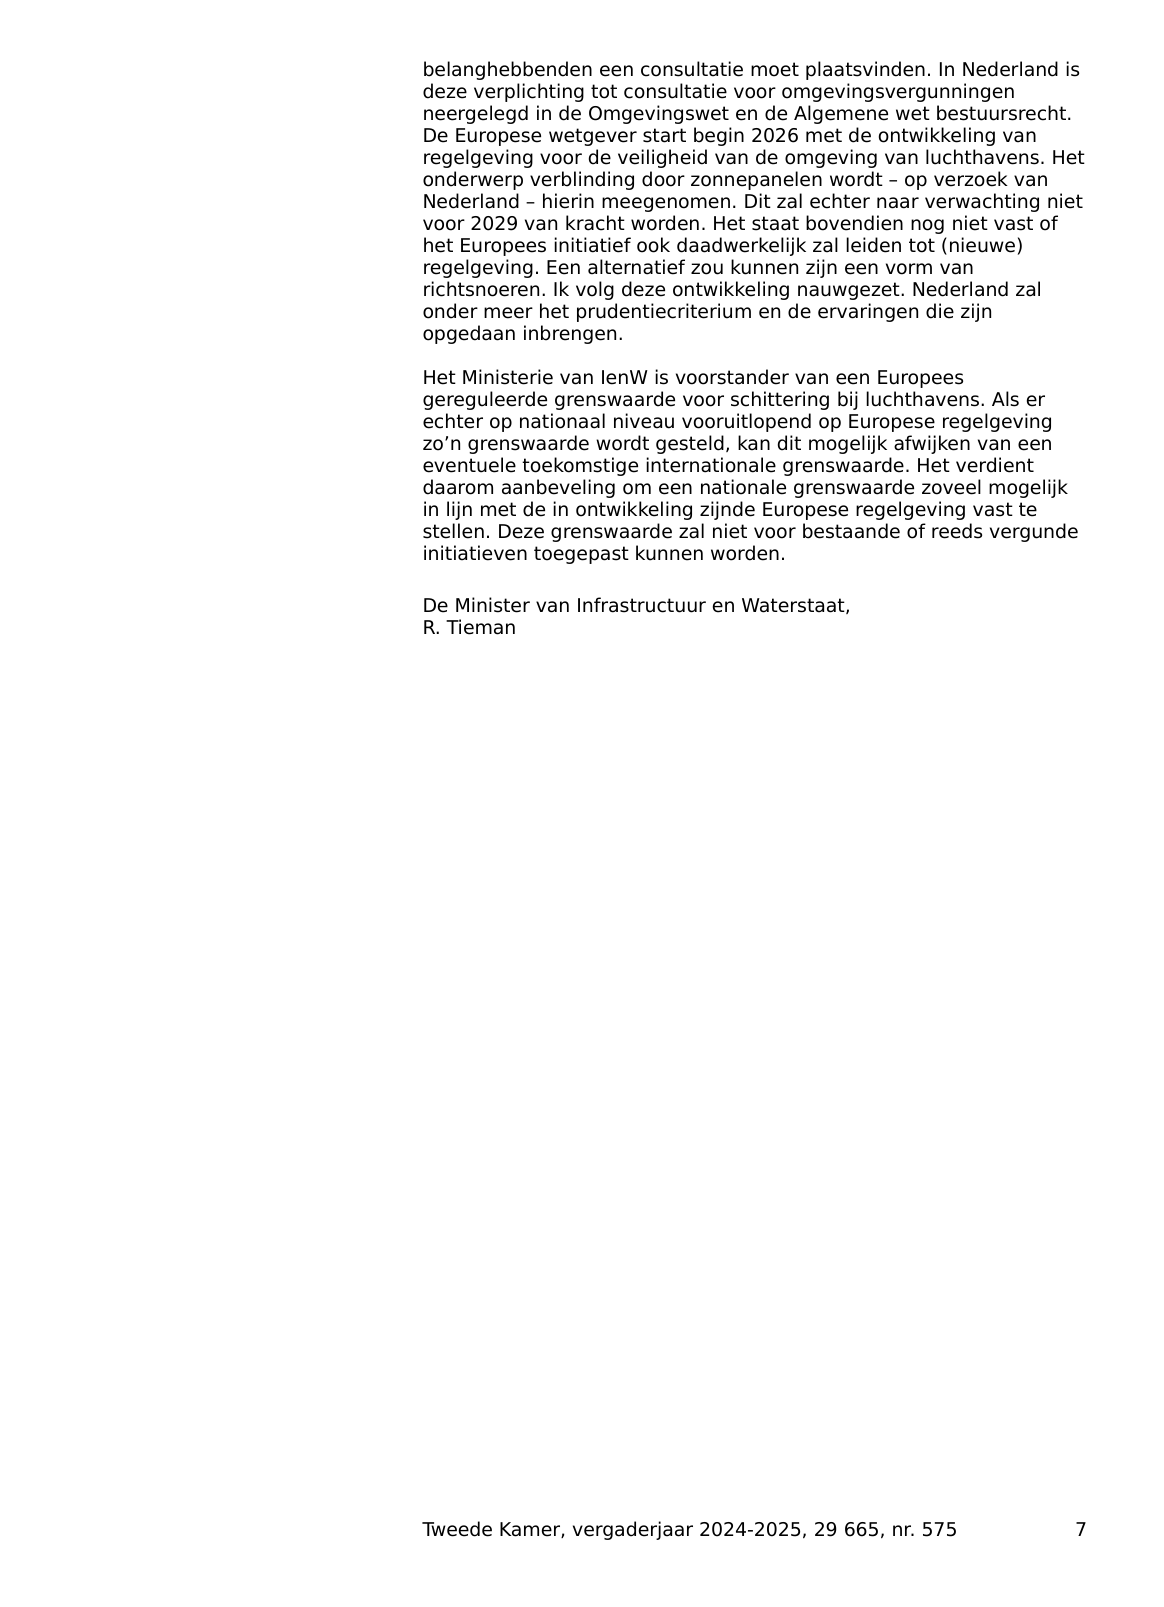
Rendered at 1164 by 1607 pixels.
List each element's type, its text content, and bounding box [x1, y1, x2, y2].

text De Europese wetgever start begin 2026 met de ontwikkeling van regelgeving voor de veiligheid van de omgeving van luchthavens. Het onderwerp verblinding door zonnepanelen wordt – op verzoek van Nederland – hierin meegenomen. Dit zal echter naar verwachting niet voor 2029 van kracht worden. Het staat bovendien nog niet vast of het Europees initiatief ook daadwerkelijk zal leiden tot (nieuwe) regelgeving. Een alternatief zou kunnen zijn een vorm van richtsnoeren. Ik volg deze ontwikkeling nauwgezet. Nederland zal onder meer het prudentiecriterium en de ervaringen die zijn opgedaan inbrengen. [422, 125, 1087, 345]
text Het Ministerie van IenW is voorstander van een Europees gereguleerde grenswaarde voor schittering bij luchthavens. Als er echter op nationaal niveau vooruitlopend op Europese regelgeving zo’n grenswaarde wordt gesteld, kan dit mogelijk afwijken van een eventuele toekomstige internationale grenswaarde. Het verdient daarom aanbeveling om een nationale grenswaarde zoveel mogelijk in lijn met de in ontwikkeling zijnde Europese regelgeving vast te stellen. Deze grenswaarde zal niet voor bestaande of reeds vergunde initiatieven toegepast kunnen worden. [422, 367, 1087, 565]
text belanghebbenden een consultatie moet plaatsvinden. In Nederland is deze verplichting tot consultatie voor omgevingsvergunningen neergelegd in de Omgevingswet en de Algemene wet bestuursrecht. [422, 59, 1087, 125]
text De Minister van Infrastructuur en Waterstaat, R. Tieman [422, 595, 1087, 639]
